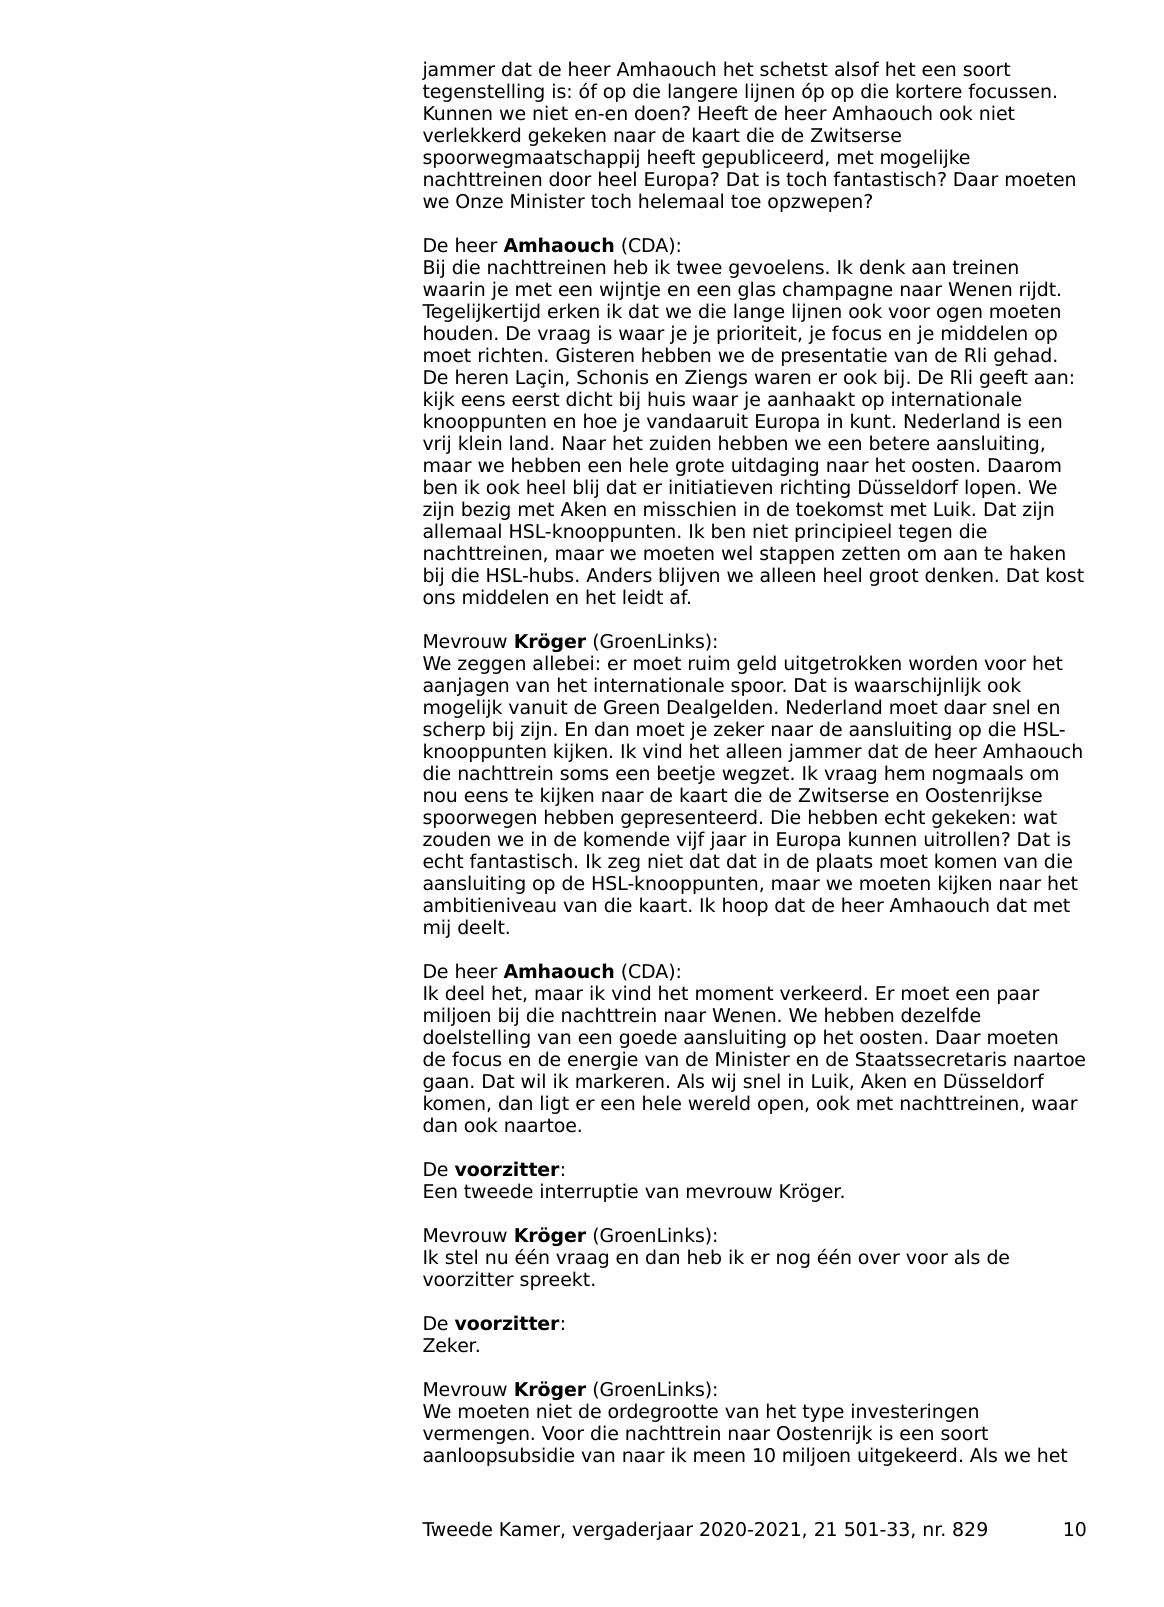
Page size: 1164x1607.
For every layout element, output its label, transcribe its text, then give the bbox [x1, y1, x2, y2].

text Ik deel het, maar ik vind het moment verkeerd. Er moet een paar miljoen bij die nachttrein naar Wenen. We hebben dezelfde doelstelling van een goede aansluiting op het oosten. Daar moeten de focus en de energie van de Minister en de Staatssecretaris naartoe gaan. Dat wil ik markeren. Als wij snel in Luik, Aken en Düsseldorf komen, dan ligt er een hele wereld open, ook met nachttreinen, waar dan ook naartoe. [422, 983, 1087, 1137]
text De voorzitter: [422, 1313, 1087, 1335]
text Ik stel nu één vraag en dan heb ik er nog één over voor als de voorzitter spreekt. [422, 1247, 1087, 1291]
text Mevrouw Kröger (GroenLinks): [422, 631, 1087, 653]
text De voorzitter: [422, 1159, 1087, 1181]
text We moeten niet de ordegrootte van het type investeringen vermengen. Voor die nachttrein naar Oostenrijk is een soort aanloopsubsidie van naar ik meen 10 miljoen uitgekeerd. Als we het [422, 1401, 1087, 1467]
text jammer dat de heer Amhaouch het schetst alsof het een soort tegenstelling is: óf op die langere lijnen óp op die kortere focussen. Kunnen we niet en-en doen? Heeft de heer Amhaouch ook niet verlekkerd gekeken naar de kaart die de Zwitserse spoorwegmaatschappij heeft gepubliceerd, met mogelijke nachttreinen door heel Europa? Dat is toch fantastisch? Daar moeten we Onze Minister toch helemaal toe opzwepen? [422, 59, 1087, 213]
text De heer Amhaouch (CDA): [422, 961, 1087, 983]
text De heer Amhaouch (CDA): [422, 235, 1087, 257]
text Een tweede interruptie van mevrouw Kröger. [422, 1181, 1087, 1203]
text Mevrouw Kröger (GroenLinks): [422, 1225, 1087, 1247]
text Bij die nachttreinen heb ik twee gevoelens. Ik denk aan treinen waarin je met een wijntje en een glas champagne naar Wenen rijdt. Tegelijkertijd erken ik dat we die lange lijnen ook voor ogen moeten houden. De vraag is waar je je prioriteit, je focus en je middelen op moet richten. Gisteren hebben we de presentatie van de Rli gehad. De heren Laçin, Schonis en Ziengs waren er ook bij. De Rli geeft aan: kijk eens eerst dicht bij huis waar je aanhaakt op internationale knooppunten en hoe je vandaaruit Europa in kunt. Nederland is een vrij klein land. Naar het zuiden hebben we een betere aansluiting, maar we hebben een hele grote uitdaging naar het oosten. Daarom ben ik ook heel blij dat er initiatieven richting Düsseldorf lopen. We zijn bezig met Aken en misschien in de toekomst met Luik. Dat zijn allemaal HSL-knooppunten. Ik ben niet principieel tegen die nachttreinen, maar we moeten wel stappen zetten om aan te haken bij die HSL-hubs. Anders blijven we alleen heel groot denken. Dat kost ons middelen en het leidt af. [422, 257, 1087, 609]
text Zeker. [422, 1335, 1087, 1357]
text We zeggen allebei: er moet ruim geld uitgetrokken worden voor het aanjagen van het internationale spoor. Dat is waarschijnlijk ook mogelijk vanuit de Green Dealgelden. Nederland moet daar snel en scherp bij zijn. En dan moet je zeker naar de aansluiting op die HSL-knooppunten kijken. Ik vind het alleen jammer dat de heer Amhaouch die nachttrein soms een beetje wegzet. Ik vraag hem nogmaals om nou eens te kijken naar de kaart die de Zwitserse en Oostenrijkse spoorwegen hebben gepresenteerd. Die hebben echt gekeken: wat zouden we in de komende vijf jaar in Europa kunnen uitrollen? Dat is echt fantastisch. Ik zeg niet dat dat in de plaats moet komen van die aansluiting op de HSL-knooppunten, maar we moeten kijken naar het ambitieniveau van die kaart. Ik hoop dat de heer Amhaouch dat met mij deelt. [422, 653, 1087, 939]
text Mevrouw Kröger (GroenLinks): [422, 1379, 1087, 1401]
